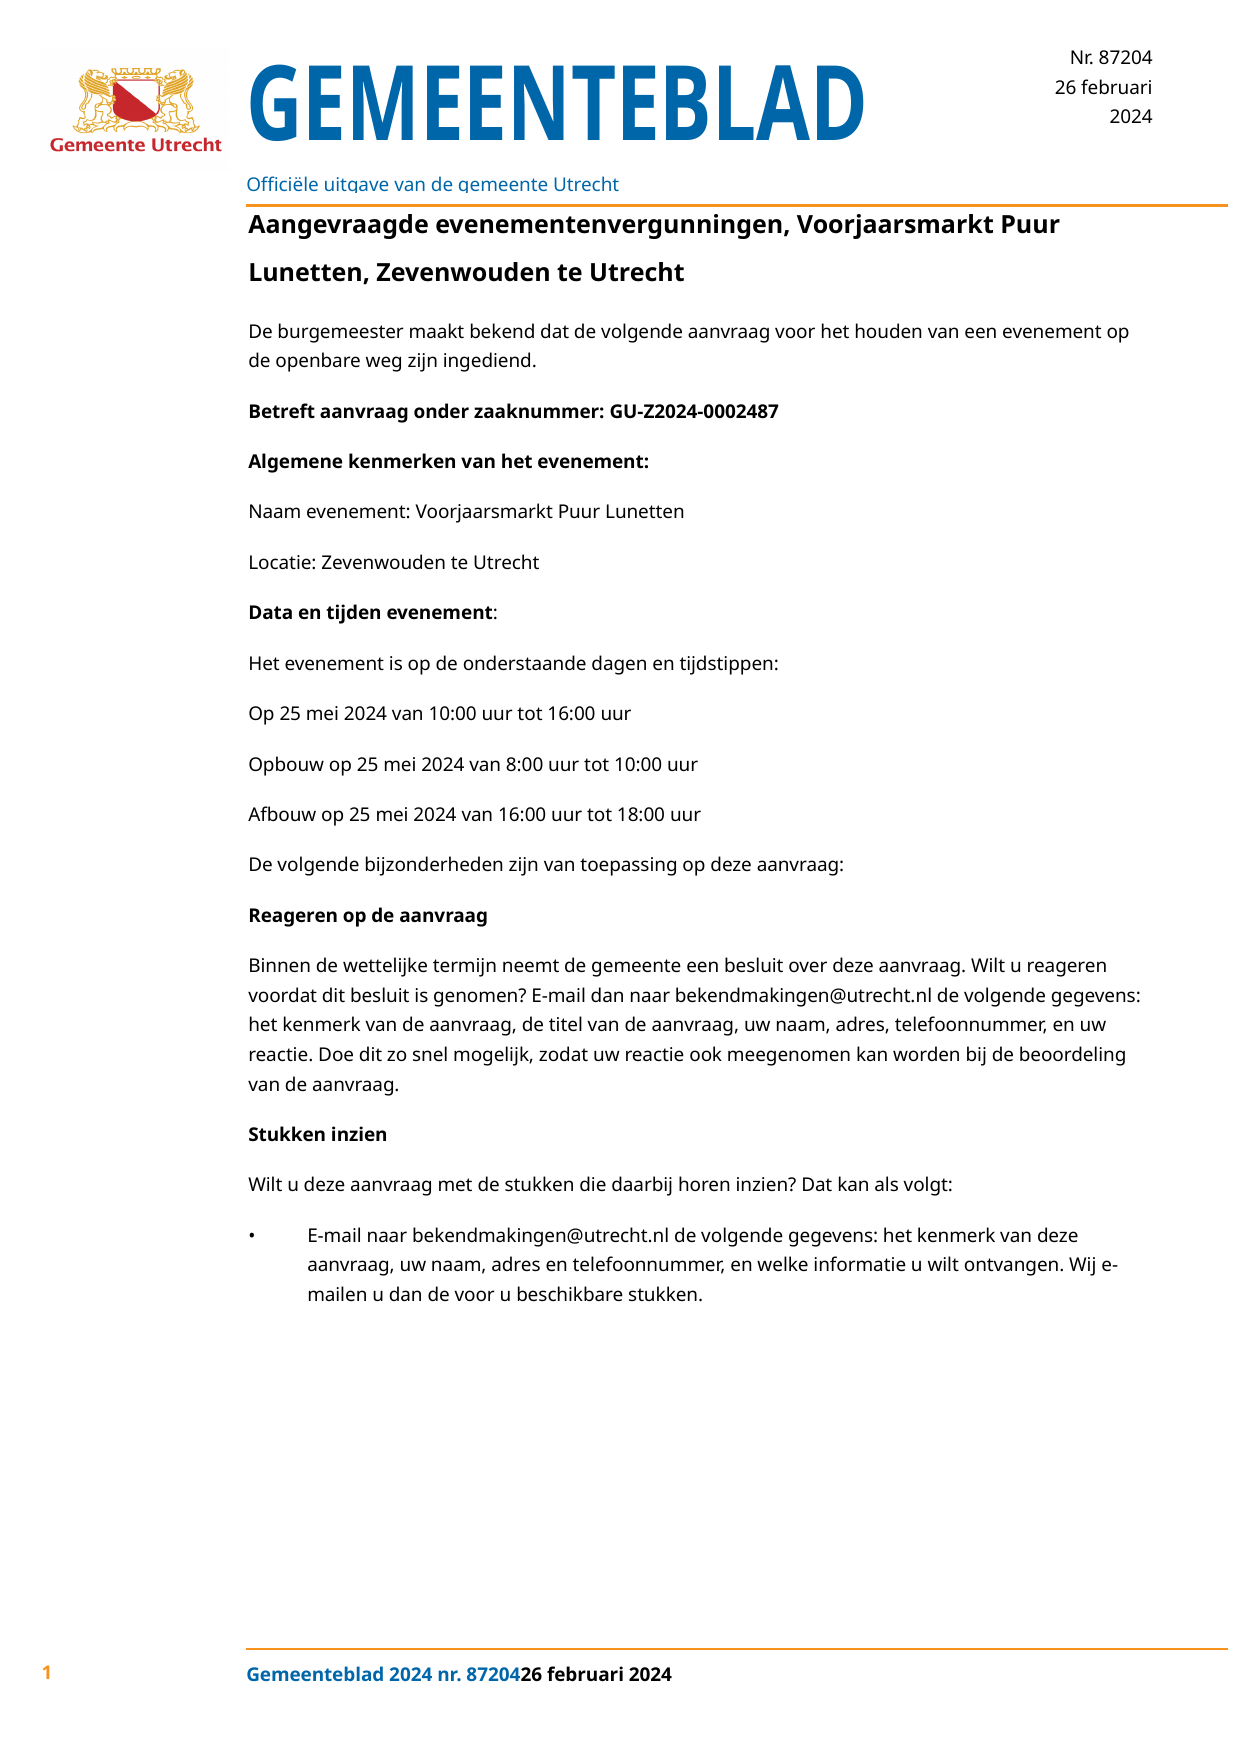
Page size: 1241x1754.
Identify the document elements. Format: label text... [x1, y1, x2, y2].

text Op 25 mei 2024 van 10:00 uur tot 16:00 uur [248, 700, 1152, 726]
text Algemene kenmerken van het evenement: [248, 448, 1152, 474]
text Aangevraagde evenementenvergunningen, Voorjaarsmarkt Puur Lunetten, Zevenwouden te Utrecht [248, 207, 1152, 288]
text Stukken inzien [248, 1121, 1152, 1147]
list E-mail naar bekendmakingen@utrecht.nl de volgende gegevens: het kenmerk van deze aanvraag, uw naam, adres en telefoonnummer, en welke informatie u wilt ontvangen. Wij e-mailen u dan de voor u beschikbare stukken. [248, 1222, 1152, 1307]
text Betreft aanvraag onder zaaknummer: GU-Z2024-0002487 [248, 398, 1152, 424]
text Afbouw op 25 mei 2024 van 16:00 uur tot 18:00 uur [248, 801, 1152, 827]
text De burgemeester maakt bekend dat de volgende aanvraag voor het houden van een evenement op de openbare weg zijn ingediend. [248, 318, 1152, 373]
text Reageren op de aanvraag [248, 902, 1152, 928]
picture [41, 47, 231, 172]
text Data en tijden evenement: [248, 599, 1152, 625]
text Wilt u deze aanvraag met de stukken die daarbij horen inzien? Dat kan als volgt: [248, 1172, 1152, 1197]
text De volgende bijzonderheden zijn van toepassing op deze aanvraag: [248, 852, 1152, 877]
text Locatie: Zevenwouden te Utrecht [248, 549, 1152, 575]
text Binnen de wettelijke termijn neemt de gemeente een besluit over deze aanvraag. Wilt u reageren voordat dit besluit is genomen? E-mail dan naar bekendmakingen@utrecht.nl de volgende gegevens: het kenmerk van de aanvraag, de titel van de aanvraag, uw naam, adres, telefoonnummer, en uw reactie. Doe dit zo snel mogelijk, zodat uw reactie ook meegenomen kan worden bij de beoordeling van de aanvraag. [248, 952, 1152, 1097]
text Opbouw op 25 mei 2024 van 8:00 uur tot 10:00 uur [248, 751, 1152, 777]
text Het evenement is op de onderstaande dagen en tijdstippen: [248, 650, 1152, 676]
text Naam evenement: Voorjaarsmarkt Puur Lunetten [248, 499, 1152, 524]
